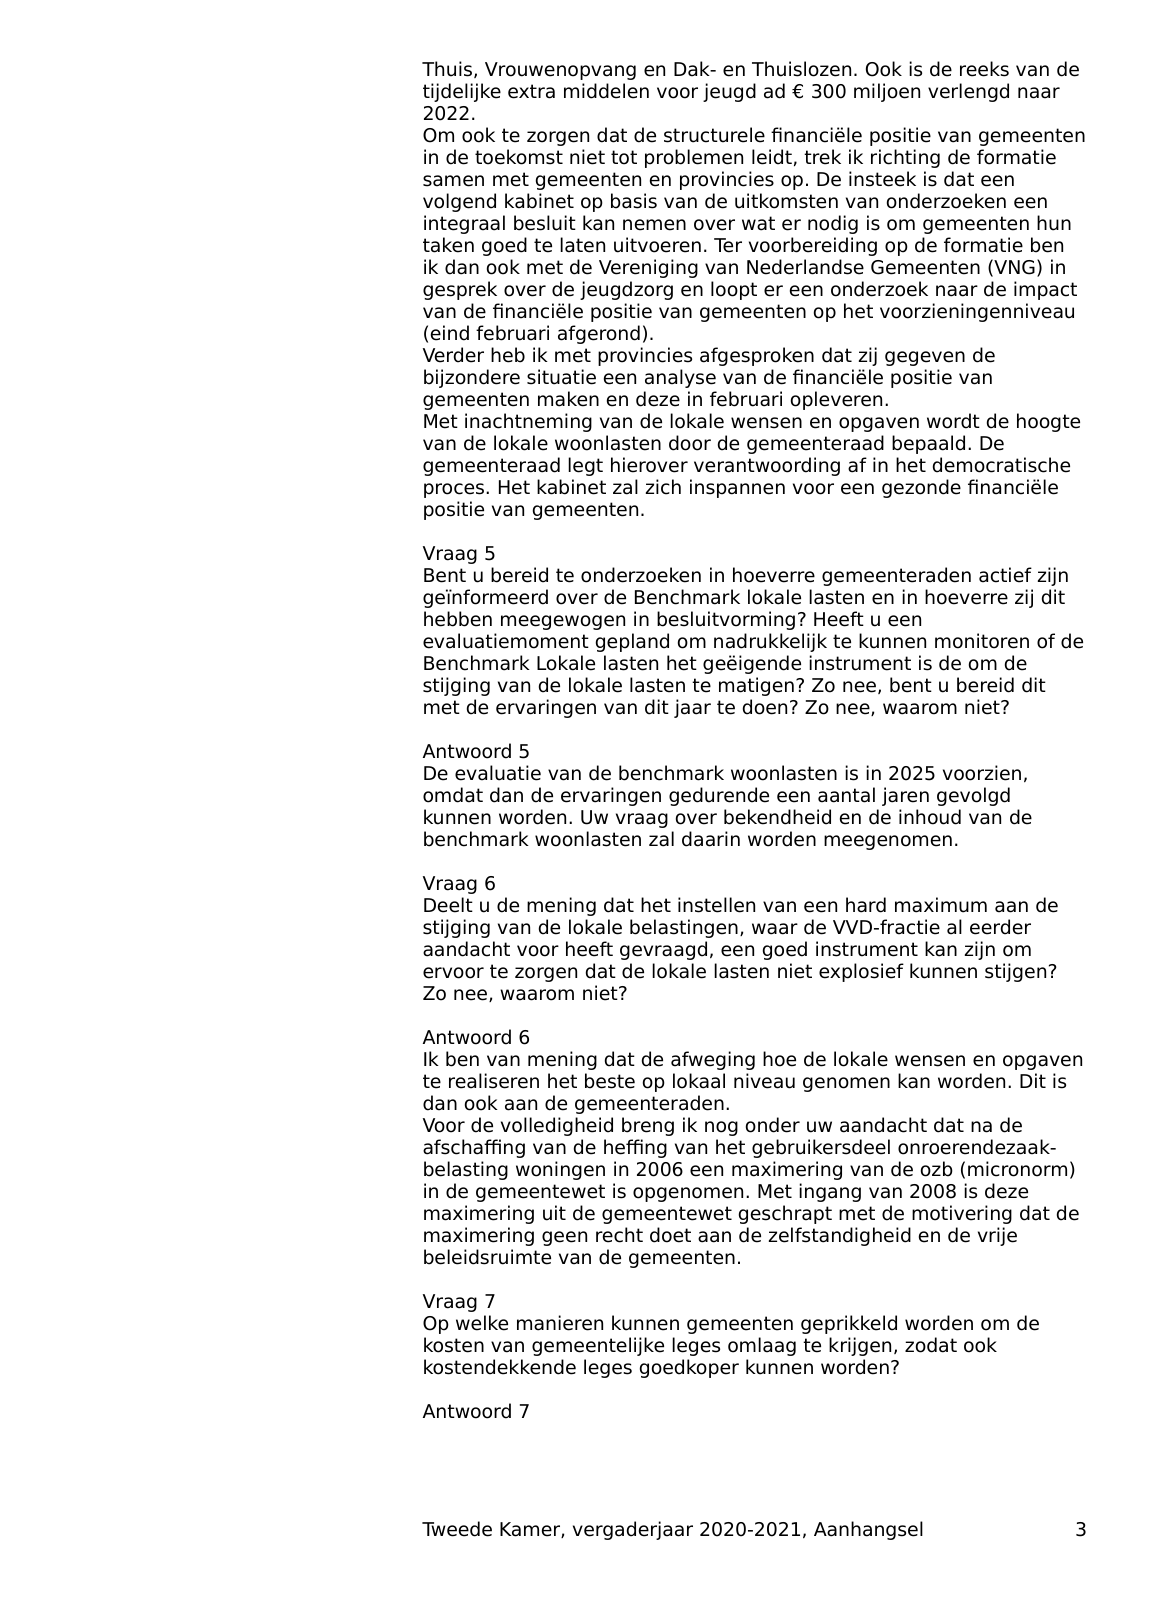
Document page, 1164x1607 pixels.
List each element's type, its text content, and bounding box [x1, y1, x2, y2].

text De evaluatie van de benchmark woonlasten is in 2025 voorzien, omdat dan de ervaringen gedurende een aantal jaren gevolgd kunnen worden. Uw vraag over bekendheid en de inhoud van de benchmark woonlasten zal daarin worden meegenomen. [422, 763, 1087, 851]
text Ik ben van mening dat de afweging hoe de lokale wensen en opgaven te realiseren het beste op lokaal niveau genomen kan worden. Dit is dan ook aan de gemeenteraden. [422, 1049, 1087, 1115]
text Op welke manieren kunnen gemeenten geprikkeld worden om de kosten van gemeentelijke leges omlaag te krijgen, zodat ook kostendekkende leges goedkoper kunnen worden? [422, 1313, 1087, 1379]
text Antwoord 6 [422, 1027, 1087, 1049]
text Bent u bereid te onderzoeken in hoeverre gemeenteraden actief zijn geïnformeerd over de Benchmark lokale lasten en in hoeverre zij dit hebben meegewogen in besluitvorming? Heeft u een evaluatiemoment gepland om nadrukkelijk te kunnen monitoren of de Benchmark Lokale lasten het geëigende instrument is de om de stijging van de lokale lasten te matigen? Zo nee, bent u bereid dit met de ervaringen van dit jaar te doen? Zo nee, waarom niet? [422, 565, 1087, 719]
text Verder heb ik met provincies afgesproken dat zij gegeven de bijzondere situatie een analyse van de financiële positie van gemeenten maken en deze in februari opleveren. [422, 345, 1087, 411]
text Thuis, Vrouwenopvang en Dak- en Thuislozen. Ook is de reeks van de tijdelijke extra middelen voor jeugd ad € 300 miljoen verlengd naar 2022. [422, 59, 1087, 125]
text Vraag 6 [422, 873, 1087, 895]
text Met inachtneming van de lokale wensen en opgaven wordt de hoogte van de lokale woonlasten door de gemeenteraad bepaald. De gemeenteraad legt hierover verantwoording af in het democratische proces. Het kabinet zal zich inspannen voor een gezonde financiële positie van gemeenten. [422, 411, 1087, 521]
text Deelt u de mening dat het instellen van een hard maximum aan de stijging van de lokale belastingen, waar de VVD-fractie al eerder aandacht voor heeft gevraagd, een goed instrument kan zijn om ervoor te zorgen dat de lokale lasten niet explosief kunnen stijgen? Zo nee, waarom niet? [422, 895, 1087, 1005]
text Om ook te zorgen dat de structurele financiële positie van gemeenten in de toekomst niet tot problemen leidt, trek ik richting de formatie samen met gemeenten en provincies op. De insteek is dat een volgend kabinet op basis van de uitkomsten van onderzoeken een integraal besluit kan nemen over wat er nodig is om gemeenten hun taken goed te laten uitvoeren. Ter voorbereiding op de formatie ben ik dan ook met de Vereniging van Nederlandse Gemeenten (VNG) in gesprek over de jeugdzorg en loopt er een onderzoek naar de impact van de financiële positie van gemeenten op het voorzieningenniveau (eind februari afgerond). [422, 125, 1087, 345]
text Vraag 7 [422, 1291, 1087, 1313]
text Vraag 5 [422, 543, 1087, 565]
text Voor de volledigheid breng ik nog onder uw aandacht dat na de afschaffing van de heffing van het gebruikersdeel onroerendezaak-belasting woningen in 2006 een maximering van de ozb (micronorm) in de gemeentewet is opgenomen. Met ingang van 2008 is deze maximering uit de gemeentewet geschrapt met de motivering dat de maximering geen recht doet aan de zelfstandigheid en de vrije beleidsruimte van de gemeenten. [422, 1115, 1087, 1269]
text Antwoord 7 [422, 1401, 1087, 1423]
text Antwoord 5 [422, 741, 1087, 763]
